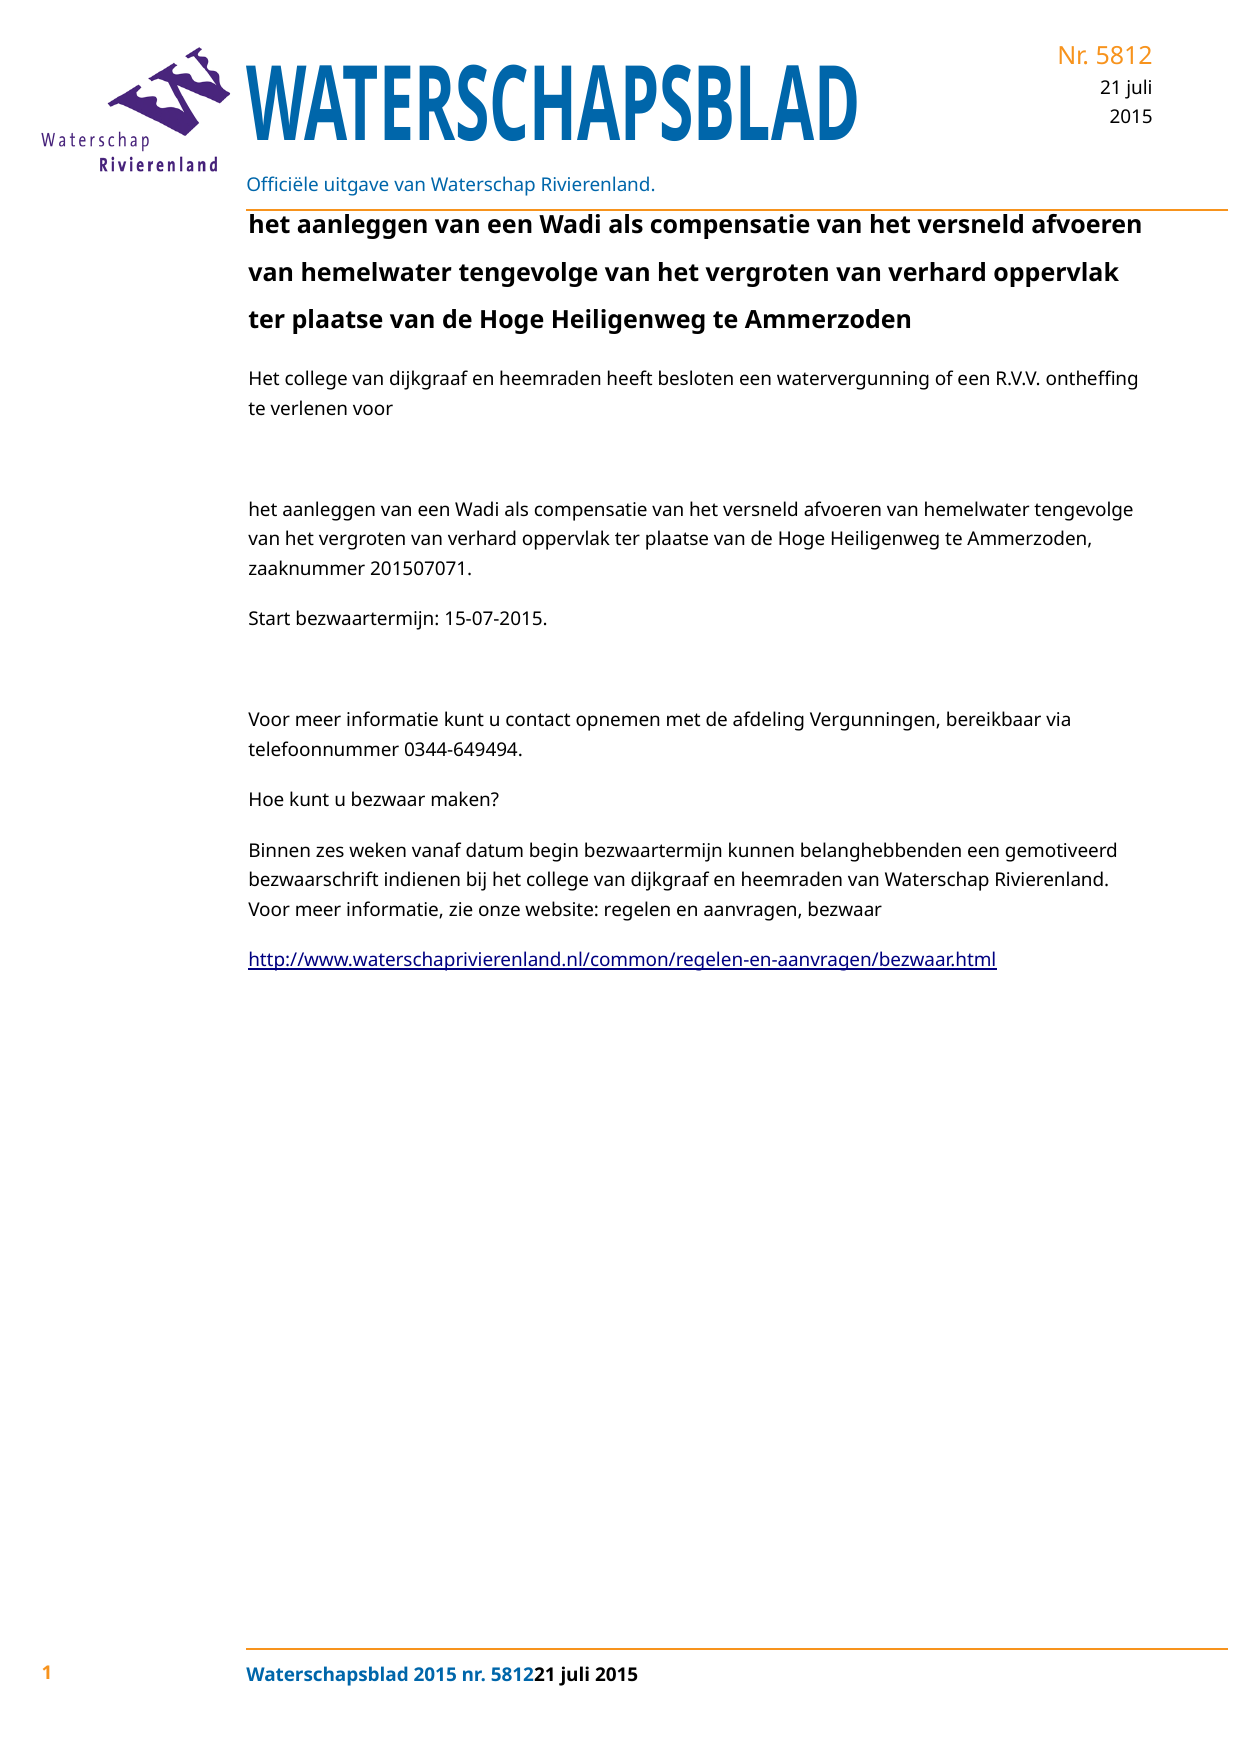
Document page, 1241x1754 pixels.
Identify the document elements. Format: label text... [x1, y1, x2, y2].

text http://www.waterschaprivierenland.nl/common/regelen-en-aanvragen/bezwaar.html [248, 946, 1152, 972]
text Hoe kunt u bezwaar maken? [248, 786, 1152, 812]
text het aanleggen van een Wadi als compensatie van het versneld afvoeren van hemelwater tengevolge van het vergroten van verhard oppervlak ter plaatse van de Hoge Heiligenweg te Ammerzoden, zaaknummer 201507071. [248, 496, 1152, 581]
text Voor meer informatie kunt u contact opnemen met de afdeling Vergunningen, bereikbaar via telefoonnummer 0344-649494. [248, 706, 1152, 762]
text Binnen zes weken vanaf datum begin bezwaartermijn kunnen belanghebbenden een gemotiveerd bezwaarschrift indienen bij het college van dijkgraaf en heemraden van Waterschap Rivierenland. Voor meer informatie, zie onze website: regelen en aanvragen, bezwaar [248, 837, 1152, 922]
picture [41, 47, 231, 172]
text Het college van dijkgraaf en heemraden heeft besloten een watervergunning of een R.V.V. ontheffing te verlenen voor [248, 366, 1152, 421]
text het aanleggen van een Wadi als compensatie van het versneld afvoeren van hemelwater tengevolge van het vergroten van verhard oppervlak ter plaatse van de Hoge Heiligenweg te Ammerzoden [248, 211, 1152, 336]
text Start bezwaartermijn: 15-07-2015. [248, 606, 1152, 631]
